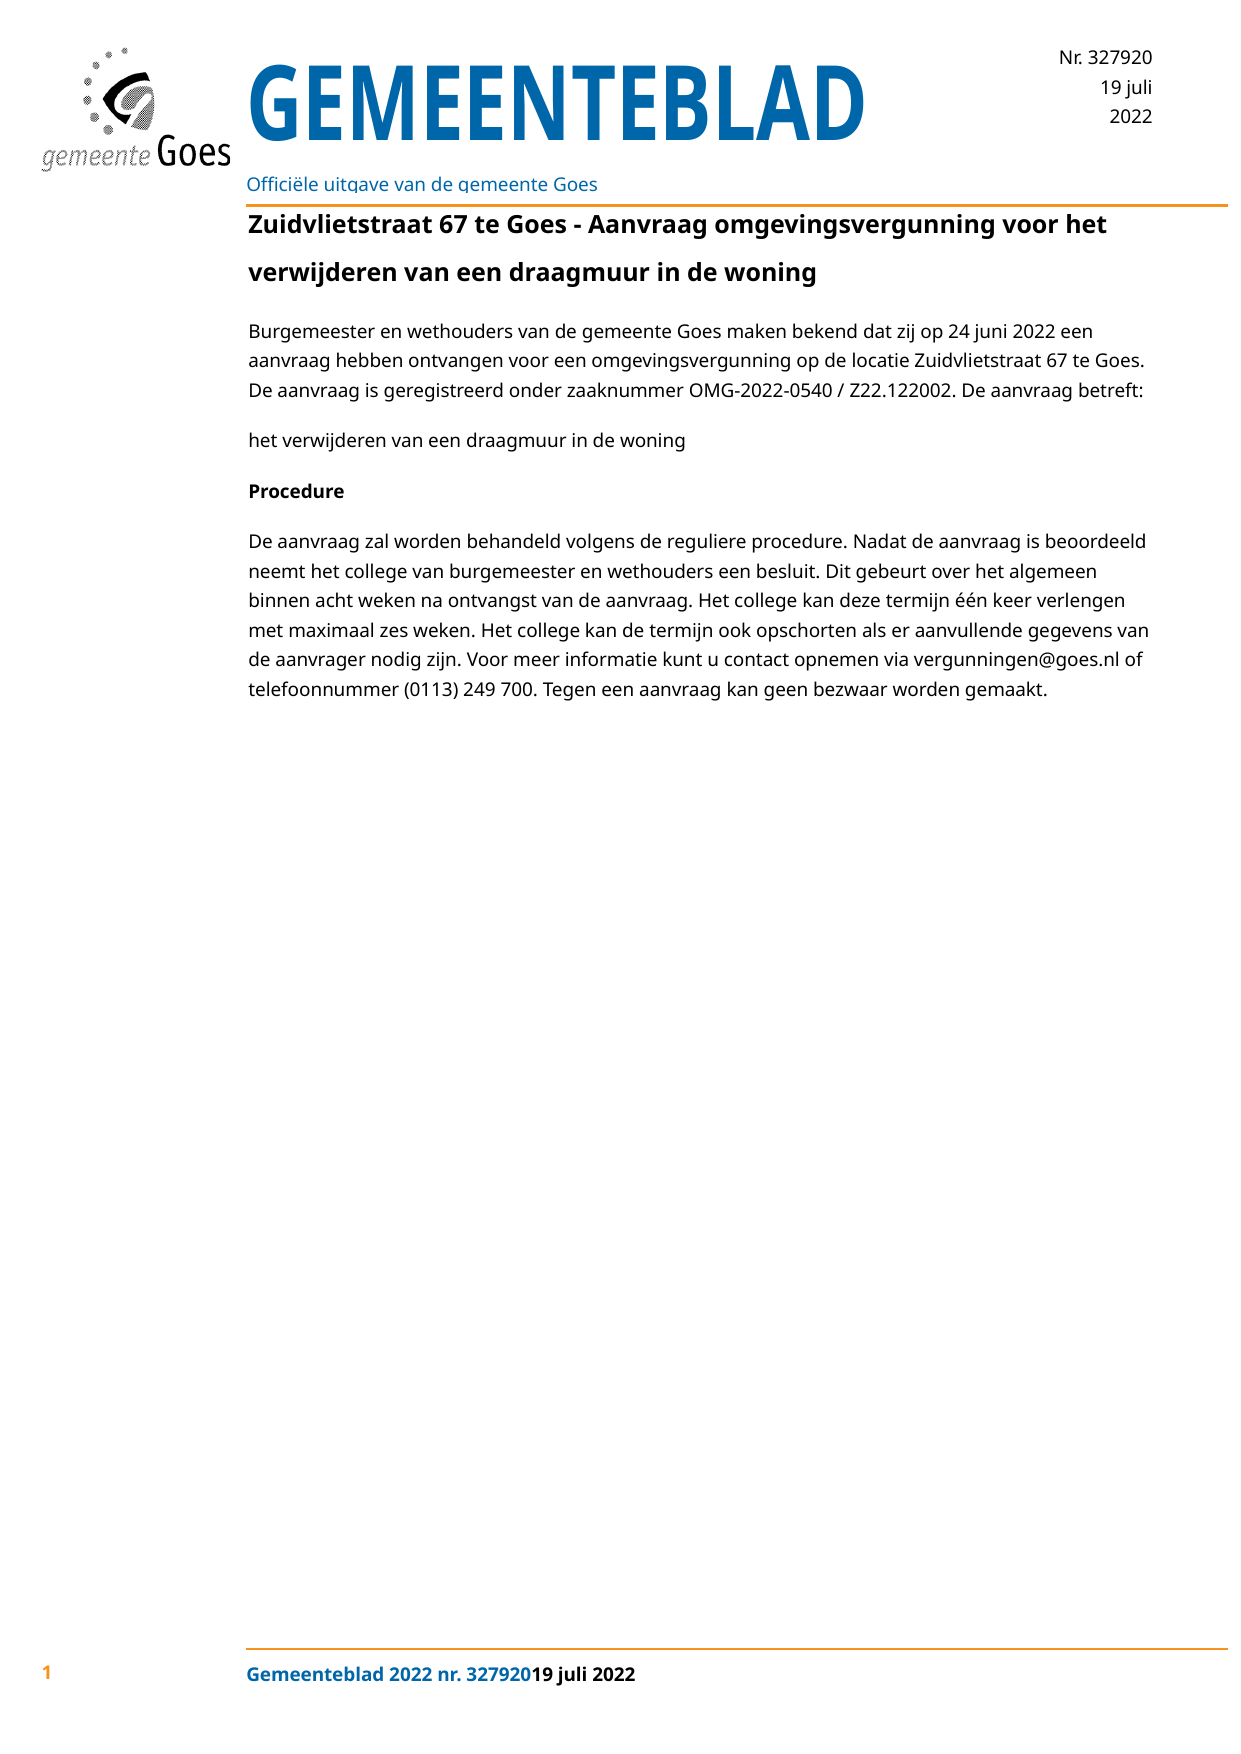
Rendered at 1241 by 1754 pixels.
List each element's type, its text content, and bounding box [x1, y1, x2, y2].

text Burgemeester en wethouders van de gemeente Goes maken bekend dat zij op 24 juni 2022 een aanvraag hebben ontvangen voor een omgevingsvergunning op de locatie Zuidvlietstraat 67 te Goes. De aanvraag is geregistreerd onder zaaknummer OMG-2022-0540 / Z22.122002. De aanvraag betreft: [248, 318, 1152, 403]
text De aanvraag zal worden behandeld volgens de reguliere procedure. Nadat de aanvraag is beoordeeld neemt het college van burgemeester en wethouders een besluit. Dit gebeurt over het algemeen binnen acht weken na ontvangst van de aanvraag. Het college kan deze termijn één keer verlengen met maximaal zes weken. Het college kan de termijn ook opschorten als er aanvullende gegevens van de aanvrager nodig zijn. Voor meer informatie kunt u contact opnemen via vergunningen@goes.nl of telefoonnummer (0113) 249 700. Tegen een aanvraag kan geen bezwaar worden gemaakt. [248, 528, 1152, 702]
text het verwijderen van een draagmuur in de woning [248, 427, 1152, 453]
text Zuidvlietstraat 67 te Goes - Aanvraag omgevingsvergunning voor het verwijderen van een draagmuur in de woning [248, 207, 1152, 288]
picture [41, 47, 231, 172]
text Procedure [248, 478, 1152, 504]
